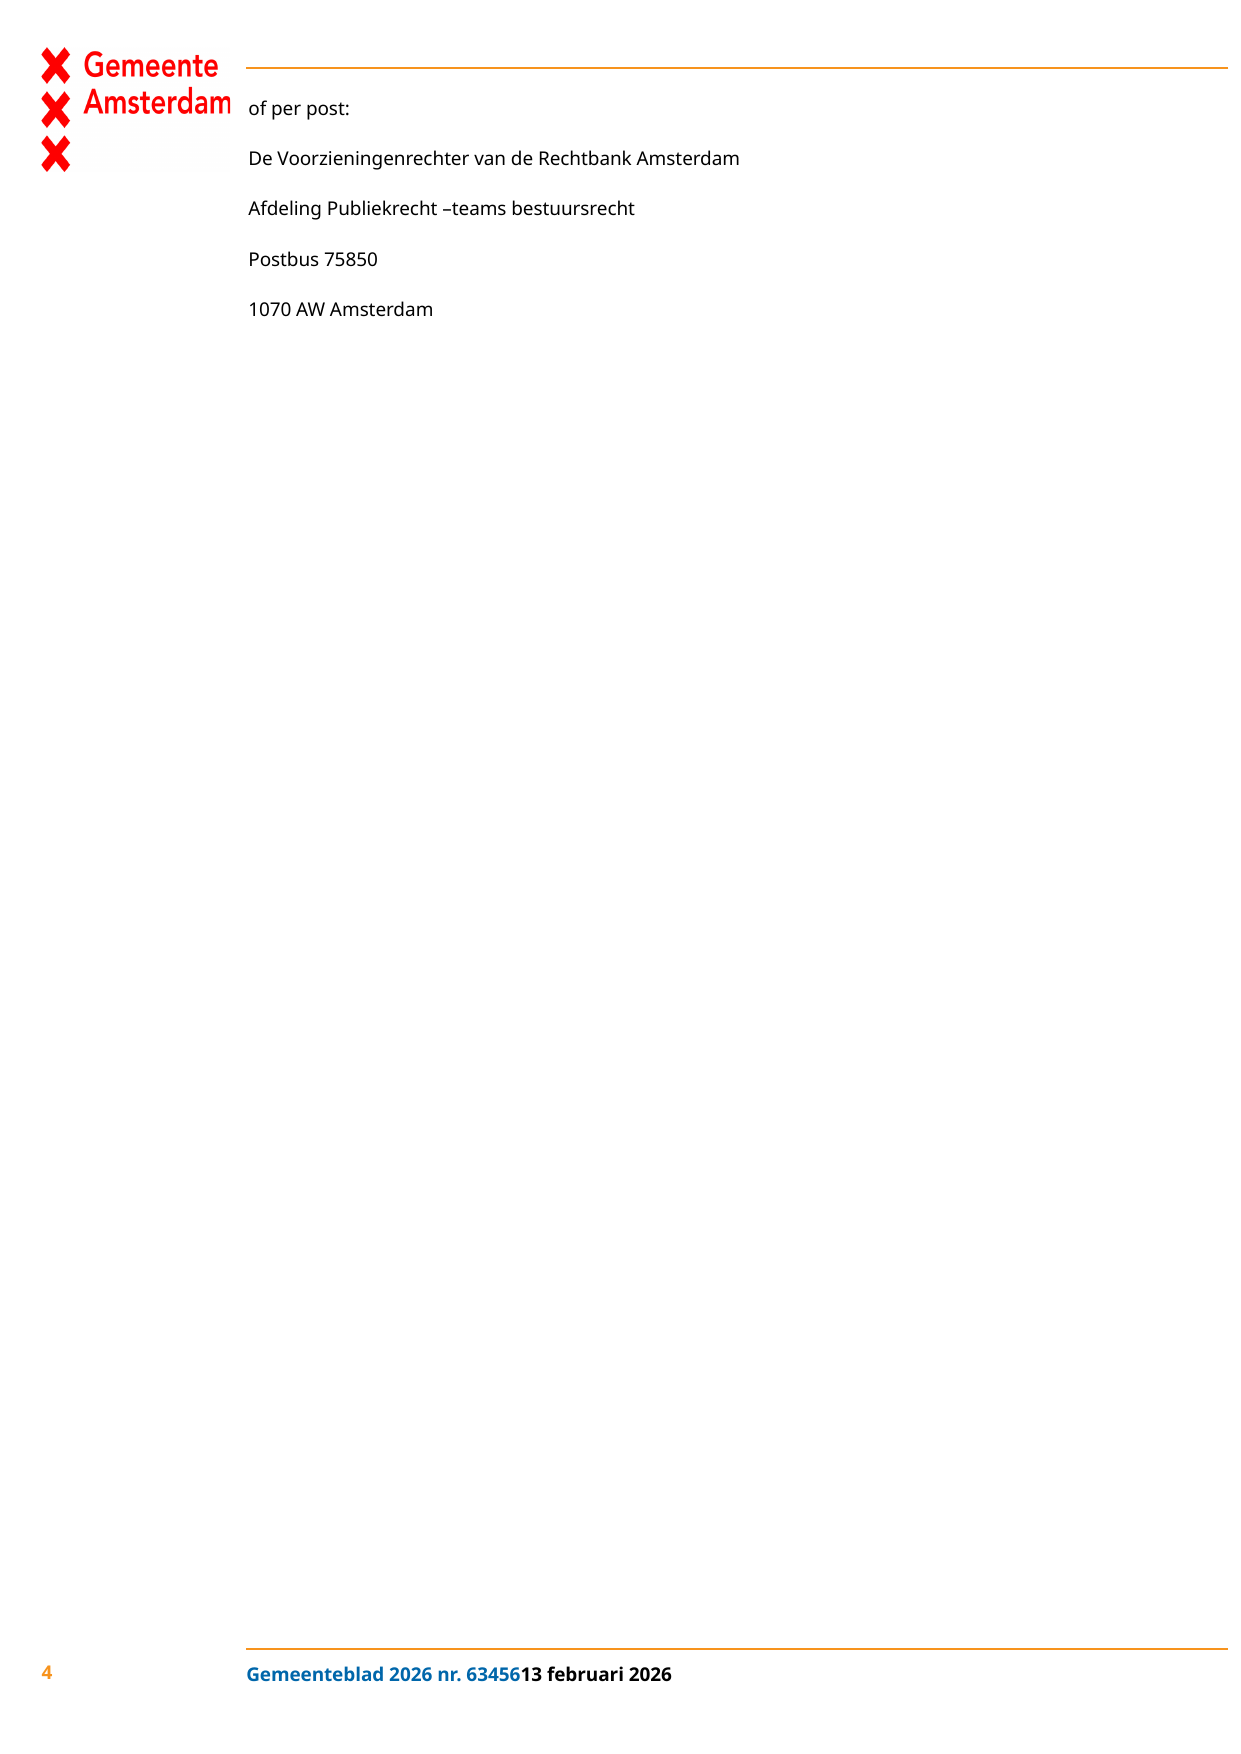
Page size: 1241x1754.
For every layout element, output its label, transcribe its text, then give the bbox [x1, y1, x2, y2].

text Afdeling Publiekrecht –teams bestuursrecht [248, 196, 1152, 221]
text De Voorzieningenrechter van de Rechtbank Amsterdam [248, 145, 1152, 171]
text Postbus 75850 [248, 246, 1152, 272]
picture [41, 47, 231, 172]
text 1070 AW Amsterdam [248, 296, 1152, 322]
text of per post: [248, 95, 1152, 121]
